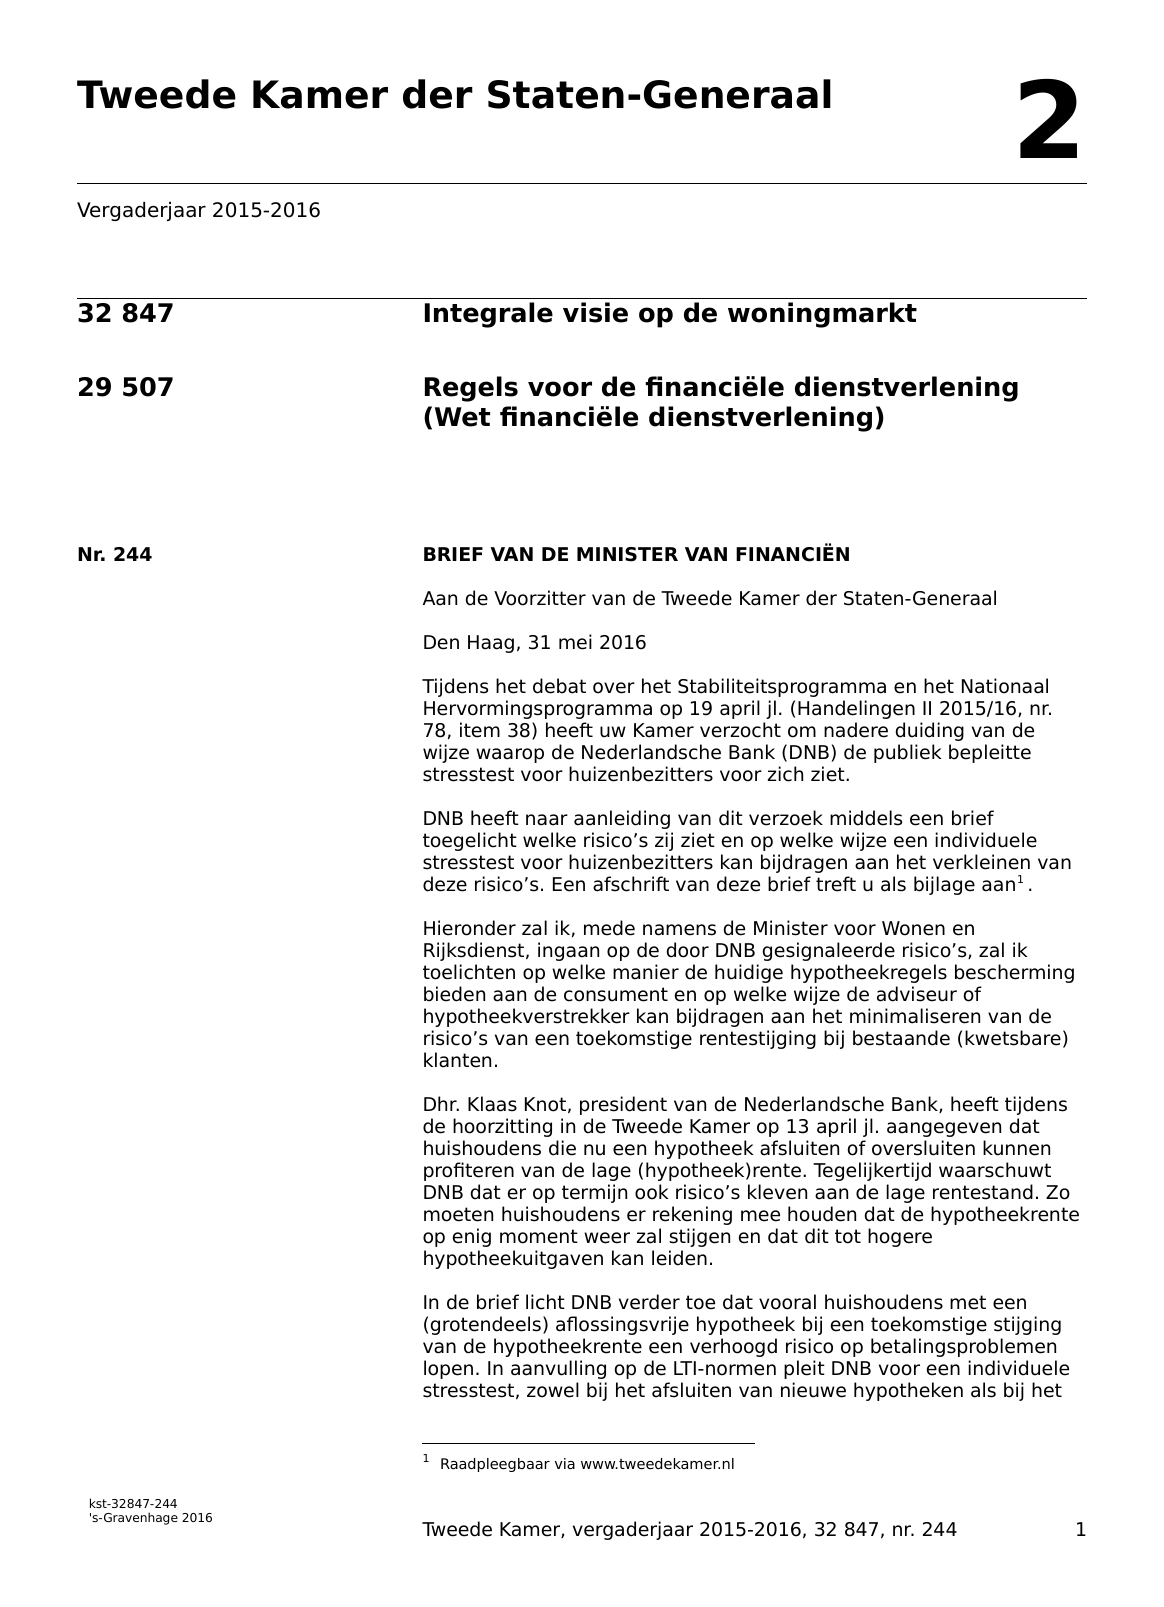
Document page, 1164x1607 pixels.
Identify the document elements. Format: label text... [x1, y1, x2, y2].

text Den Haag, 31 mei 2016 [422, 632, 1087, 654]
text Raadpleegbaar via www.tweedekamer.nl [422, 1452, 1087, 1474]
table_header Tweede Kamer der Staten-Generaal [77, 59, 886, 183]
text In de brief licht DNB verder toe dat vooral huishoudens met een (grotendeels) aflossingsvrije hypotheek bij een toekomstige stijging van de hypotheekrente een verhoogd risico op betalingsproblemen lopen. In aanvulling op de LTI-normen pleit DNB voor een individuele stresstest, zowel bij het afsluiten van nieuwe hypotheken als bij het [422, 1292, 1087, 1402]
subtitle Nr. 244 BRIEF VAN DE MINISTER VAN FINANCIËN [77, 543, 1087, 565]
table_header 2 [886, 59, 1087, 183]
subtitle 32 847 Integrale visie op de woningmarkt [77, 299, 1087, 329]
text kst-32847-244 [88, 1497, 323, 1511]
text Aan de Voorzitter van de Tweede Kamer der Staten-Generaal [422, 588, 1087, 609]
text Hieronder zal ik, mede namens de Minister voor Wonen en Rijksdienst, ingaan op de door DNB gesignaleerde risico’s, zal ik toelichten op welke manier de huidige hypotheekregels bescherming bieden aan de consument en op welke wijze de adviseur of hypotheekverstrekker kan bijdragen aan het minimaliseren van de risico’s van een toekomstige rentestijging bij bestaande (kwetsbare) klanten. [422, 918, 1087, 1072]
text Dhr. Klaas Knot, president van de Nederlandsche Bank, heeft tijdens de hoorzitting in de Tweede Kamer op 13 april jl. aangegeven dat huishoudens die nu een hypotheek afsluiten of oversluiten kunnen profiteren van de lage (hypotheek)rente. Tegelijkertijd waarschuwt DNB dat er op termijn ook risico’s kleven aan de lage rentestand. Zo moeten huishoudens er rekening mee houden dat de hypotheekrente op enig moment weer zal stijgen en dat dit tot hogere hypotheekuitgaven kan leiden. [422, 1094, 1087, 1270]
text 's-Gravenhage 2016 [88, 1511, 323, 1525]
text DNB heeft naar aanleiding van dit verzoek middels een brief toegelicht welke risico’s zij ziet en op welke wijze een individuele stresstest voor huizenbezitters kan bijdragen aan het verkleinen van deze risico’s. Een afschrift van deze brief treft u als bijlage aan. [422, 808, 1087, 896]
table_cell Vergaderjaar 2015-2016 [77, 184, 1087, 298]
subtitle 29 507 Regels voor de financiële dienstverlening (Wet financiële dienstverlening) [77, 373, 1087, 432]
text Tijdens het debat over het Stabiliteitsprogramma en het Nationaal Hervormingsprogramma op 19 april jl. (Handelingen II 2015/16, nr. 78, item 38) heeft uw Kamer verzocht om nadere duiding van de wijze waarop de Nederlandsche Bank (DNB) de publiek bepleitte stresstest voor huizenbezitters voor zich ziet. [422, 676, 1087, 786]
